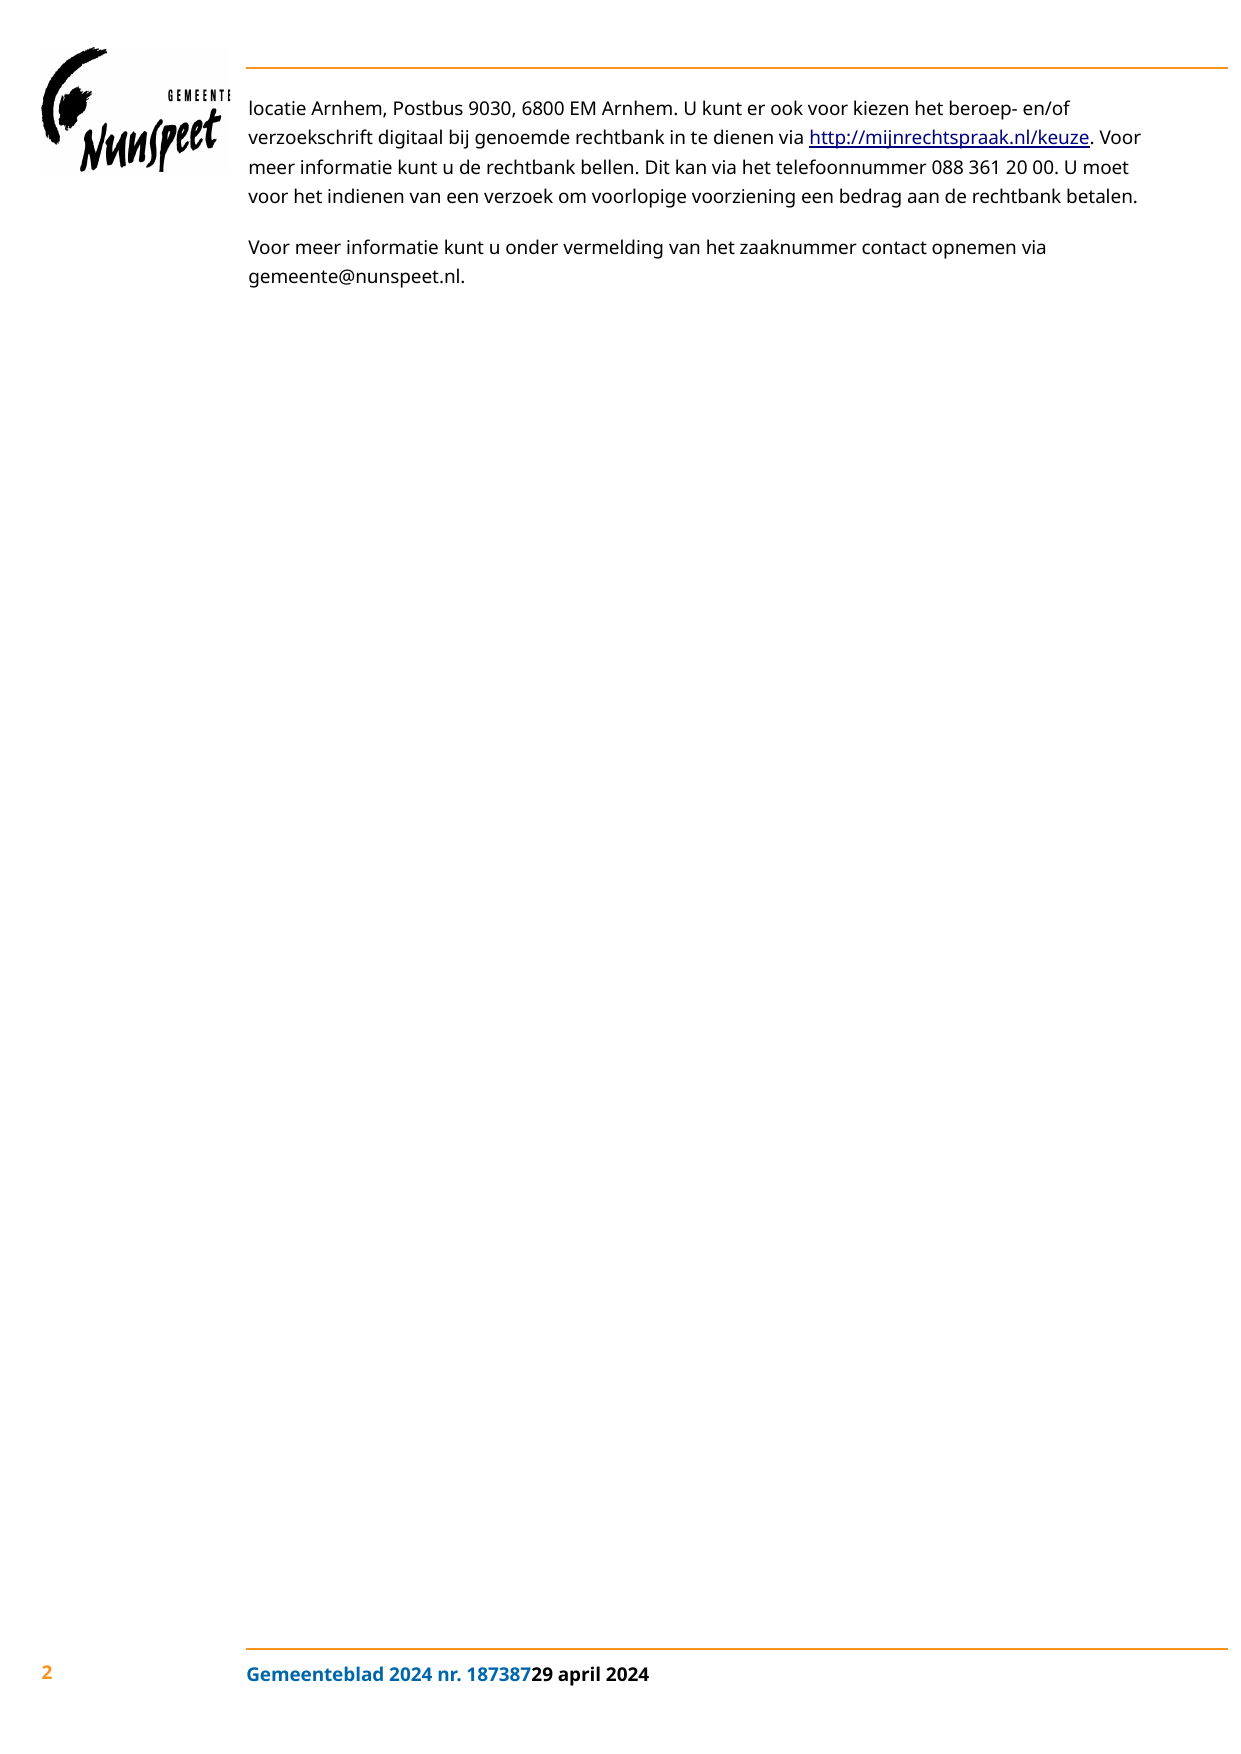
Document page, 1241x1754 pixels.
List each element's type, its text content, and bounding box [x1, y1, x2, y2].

text Voor meer informatie kunt u onder vermelding van het zaaknummer contact opnemen via gemeente@nunspeet.nl. [248, 234, 1152, 289]
picture [41, 47, 231, 172]
text locatie Arnhem, Postbus 9030, 6800 EM Arnhem. U kunt er ook voor kiezen het beroep- en/of verzoekschrift digitaal bij genoemde rechtbank in te dienen via http://mijnrechtspraak.nl/keuze. Voor meer informatie kunt u de rechtbank bellen. Dit kan via het telefoonnummer 088 361 20 00. U moet voor het indienen van een verzoek om voorlopige voorziening een bedrag aan de rechtbank betalen. [248, 95, 1152, 209]
